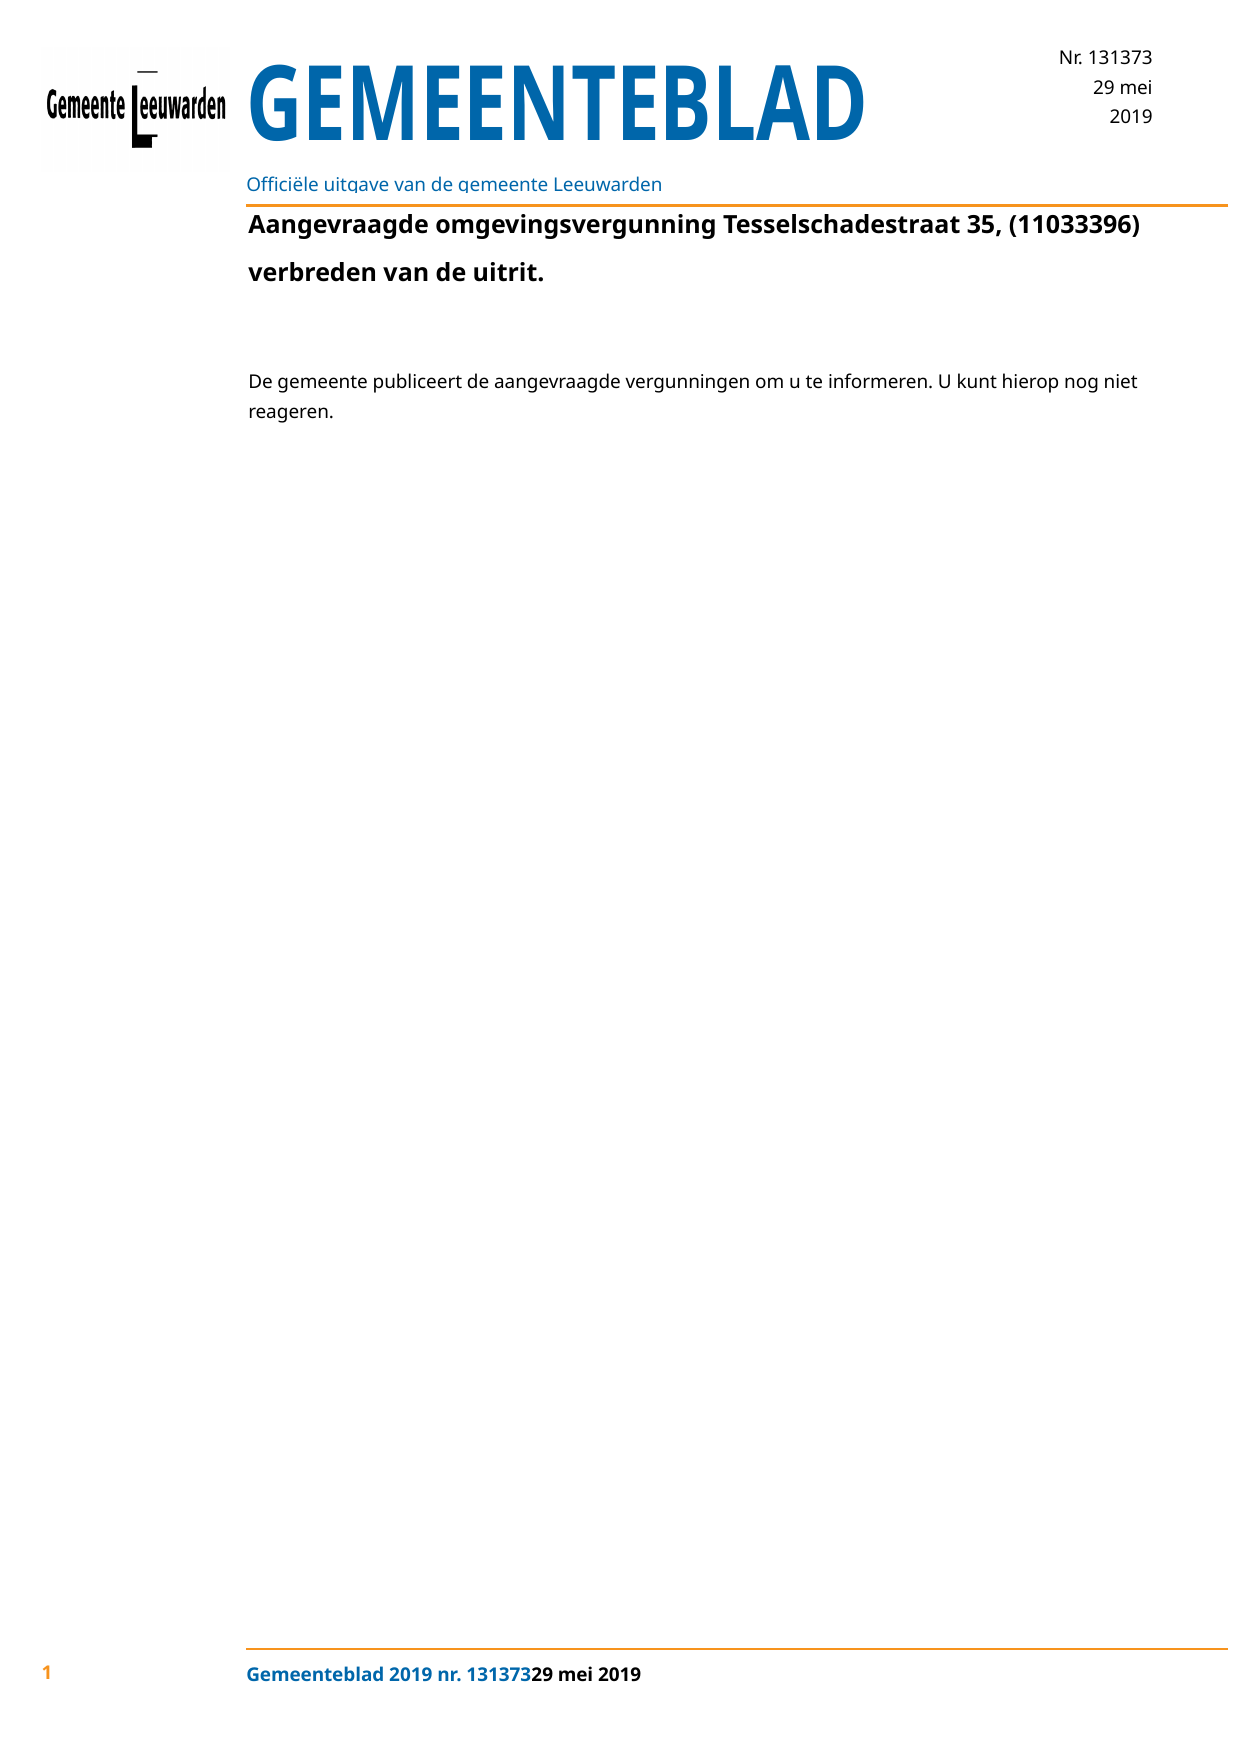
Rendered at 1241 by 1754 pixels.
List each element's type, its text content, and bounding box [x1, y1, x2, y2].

picture [41, 47, 231, 172]
text Aangevraagde omgevingsvergunning Tesselschadestraat 35, (11033396) verbreden van de uitrit. [248, 207, 1152, 288]
text De gemeente publiceert de aangevraagde vergunningen om u te informeren. U kunt hierop nog niet reageren. [248, 368, 1152, 424]
